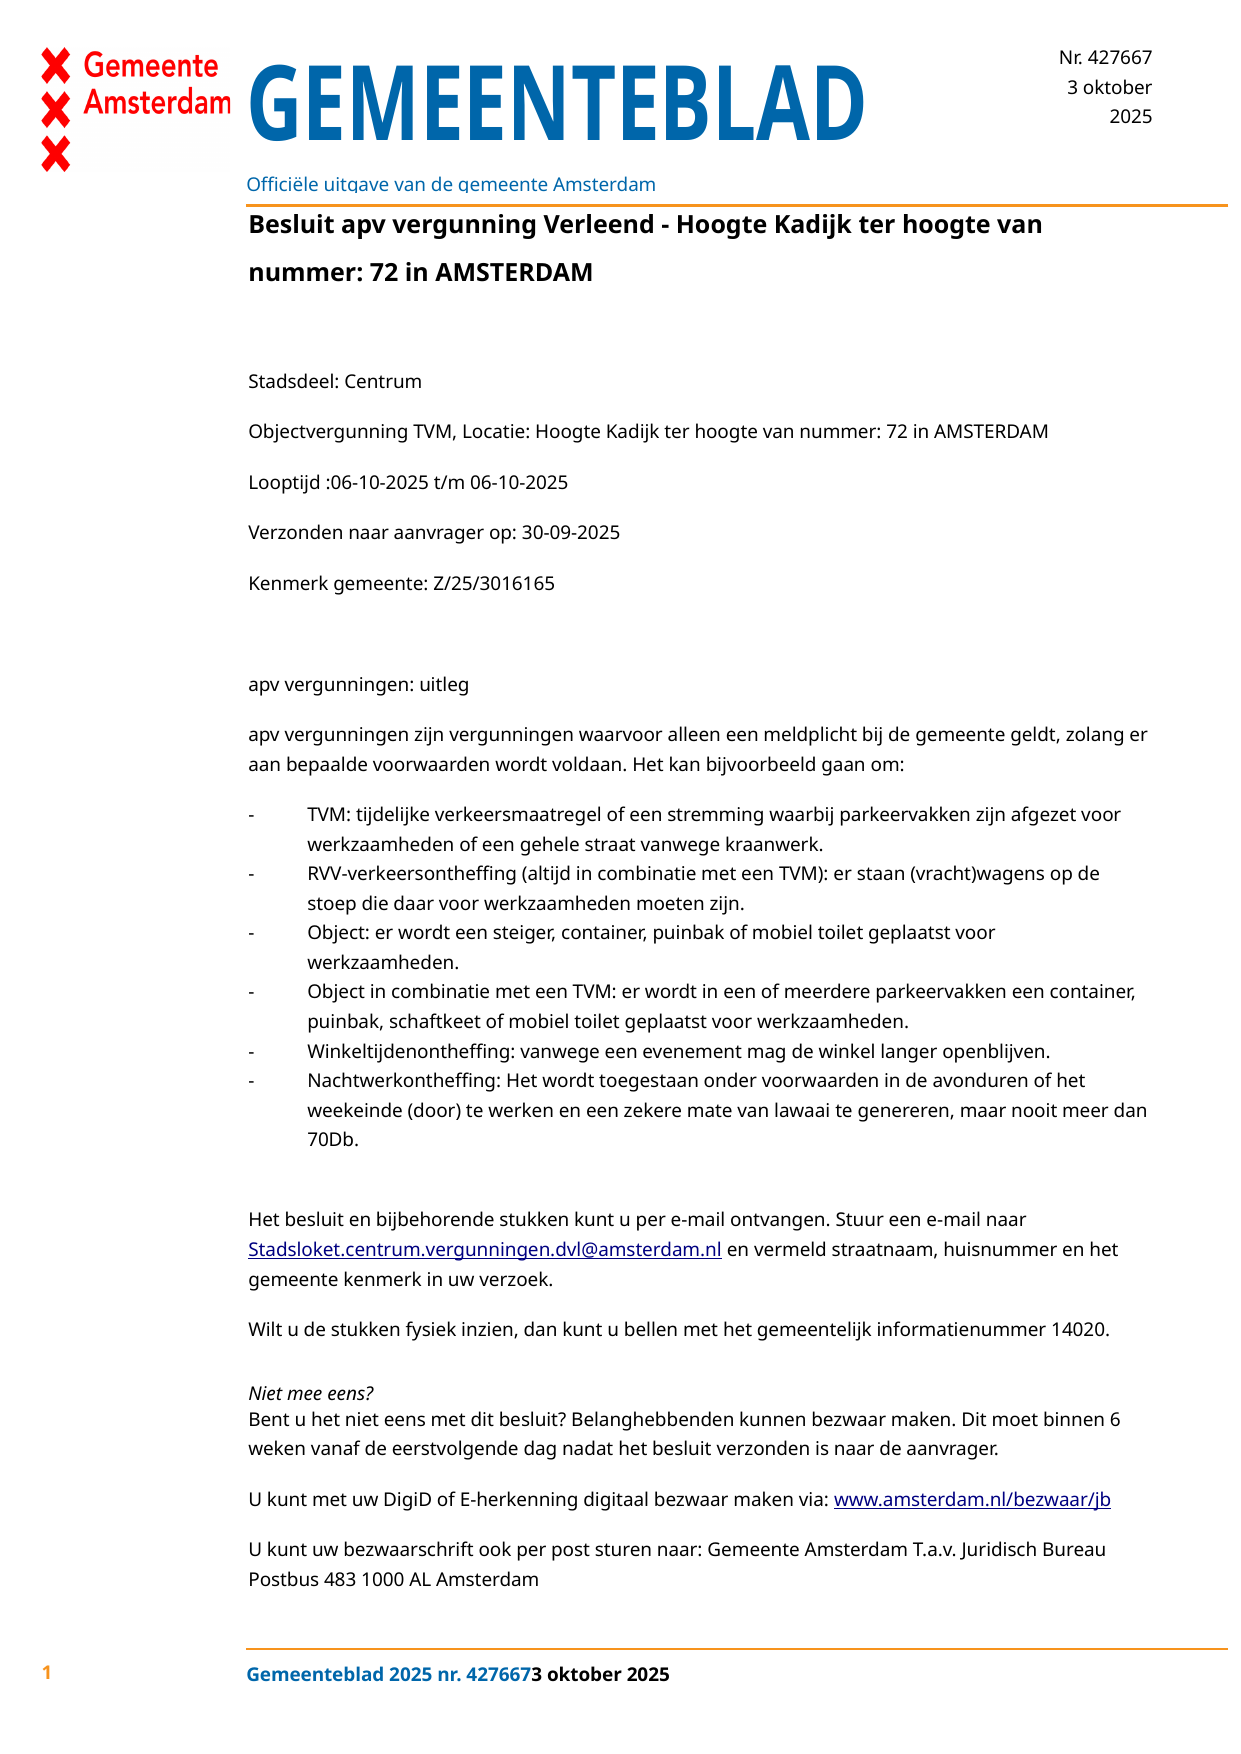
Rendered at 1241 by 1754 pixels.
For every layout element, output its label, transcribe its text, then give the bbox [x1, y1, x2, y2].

list Object in combinatie met een TVM: er wordt in een of meerdere parkeervakken een container, puinbak, schaftkeet of mobiel toilet geplaatst voor werkzaamheden. [248, 979, 1152, 1034]
text Looptijd :06-10-2025 t/m 06-10-2025 [248, 469, 1152, 495]
list RVV-verkeersontheffing (altijd in combinatie met een TVM): er staan (vracht)wagens op de stoep die daar voor werkzaamheden moeten zijn. [248, 860, 1152, 916]
text Verzonden naar aanvrager op: 30-09-2025 [248, 519, 1152, 545]
list Object: er wordt een steiger, container, puinbak of mobiel toilet geplaatst voor werkzaamheden. [248, 919, 1152, 975]
list Winkeltijdenontheffing: vanwege een evenement mag de winkel langer openblijven. [248, 1038, 1152, 1064]
text Besluit apv vergunning Verleend - Hoogte Kadijk ter hoogte van nummer: 72 in AMSTERDAM [248, 207, 1152, 288]
text apv vergunningen: uitleg [248, 671, 1152, 697]
text Kenmerk gemeente: Z/25/3016165 [248, 570, 1152, 596]
list TVM: tijdelijke verkeersmaatregel of een stremming waarbij parkeervakken zijn afgezet voor werkzaamheden of een gehele straat vanwege kraanwerk. [248, 801, 1152, 857]
text Stadsdeel: Centrum [248, 368, 1152, 394]
text U kunt uw bezwaarschrift ook per post sturen naar: Gemeente Amsterdam T.a.v. Juridisch Bureau Postbus 483 1000 AL Amsterdam [248, 1536, 1152, 1592]
text Niet mee eens? [248, 1380, 1152, 1406]
text Wilt u de stukken fysiek inzien, dan kunt u bellen met het gemeentelijk informatienummer 14020. [248, 1316, 1152, 1342]
picture [41, 47, 231, 172]
text apv vergunningen zijn vergunningen waarvoor alleen een meldplicht bij de gemeente geldt, zolang er aan bepaalde voorwaarden wordt voldaan. Het kan bijvoorbeeld gaan om: [248, 721, 1152, 777]
list Nachtwerkontheffing: Het wordt toegestaan onder voorwaarden in de avonduren of het weekeinde (door) te werken en een zekere mate van lawaai te genereren, maar nooit meer dan 70Db. [248, 1067, 1152, 1152]
text Bent u het niet eens met dit besluit? Belanghebbenden kunnen bezwaar maken. Dit moet binnen 6 weken vanaf de eerstvolgende dag nadat het besluit verzonden is naar de aanvrager. [248, 1406, 1152, 1461]
text U kunt met uw DigiD of E-herkenning digitaal bezwaar maken via: www.amsterdam.nl/bezwaar/jb [248, 1486, 1152, 1512]
text Het besluit en bijbehorende stukken kunt u per e-mail ontvangen. Stuur een e-mail naar Stadsloket.centrum.vergunningen.dvl@amsterdam.nl en vermeld straatnaam, huisnummer en het gemeente kenmerk in uw verzoek. [248, 1207, 1152, 1292]
text Objectvergunning TVM, Locatie: Hoogte Kadijk ter hoogte van nummer: 72 in AMSTERDAM [248, 419, 1152, 444]
